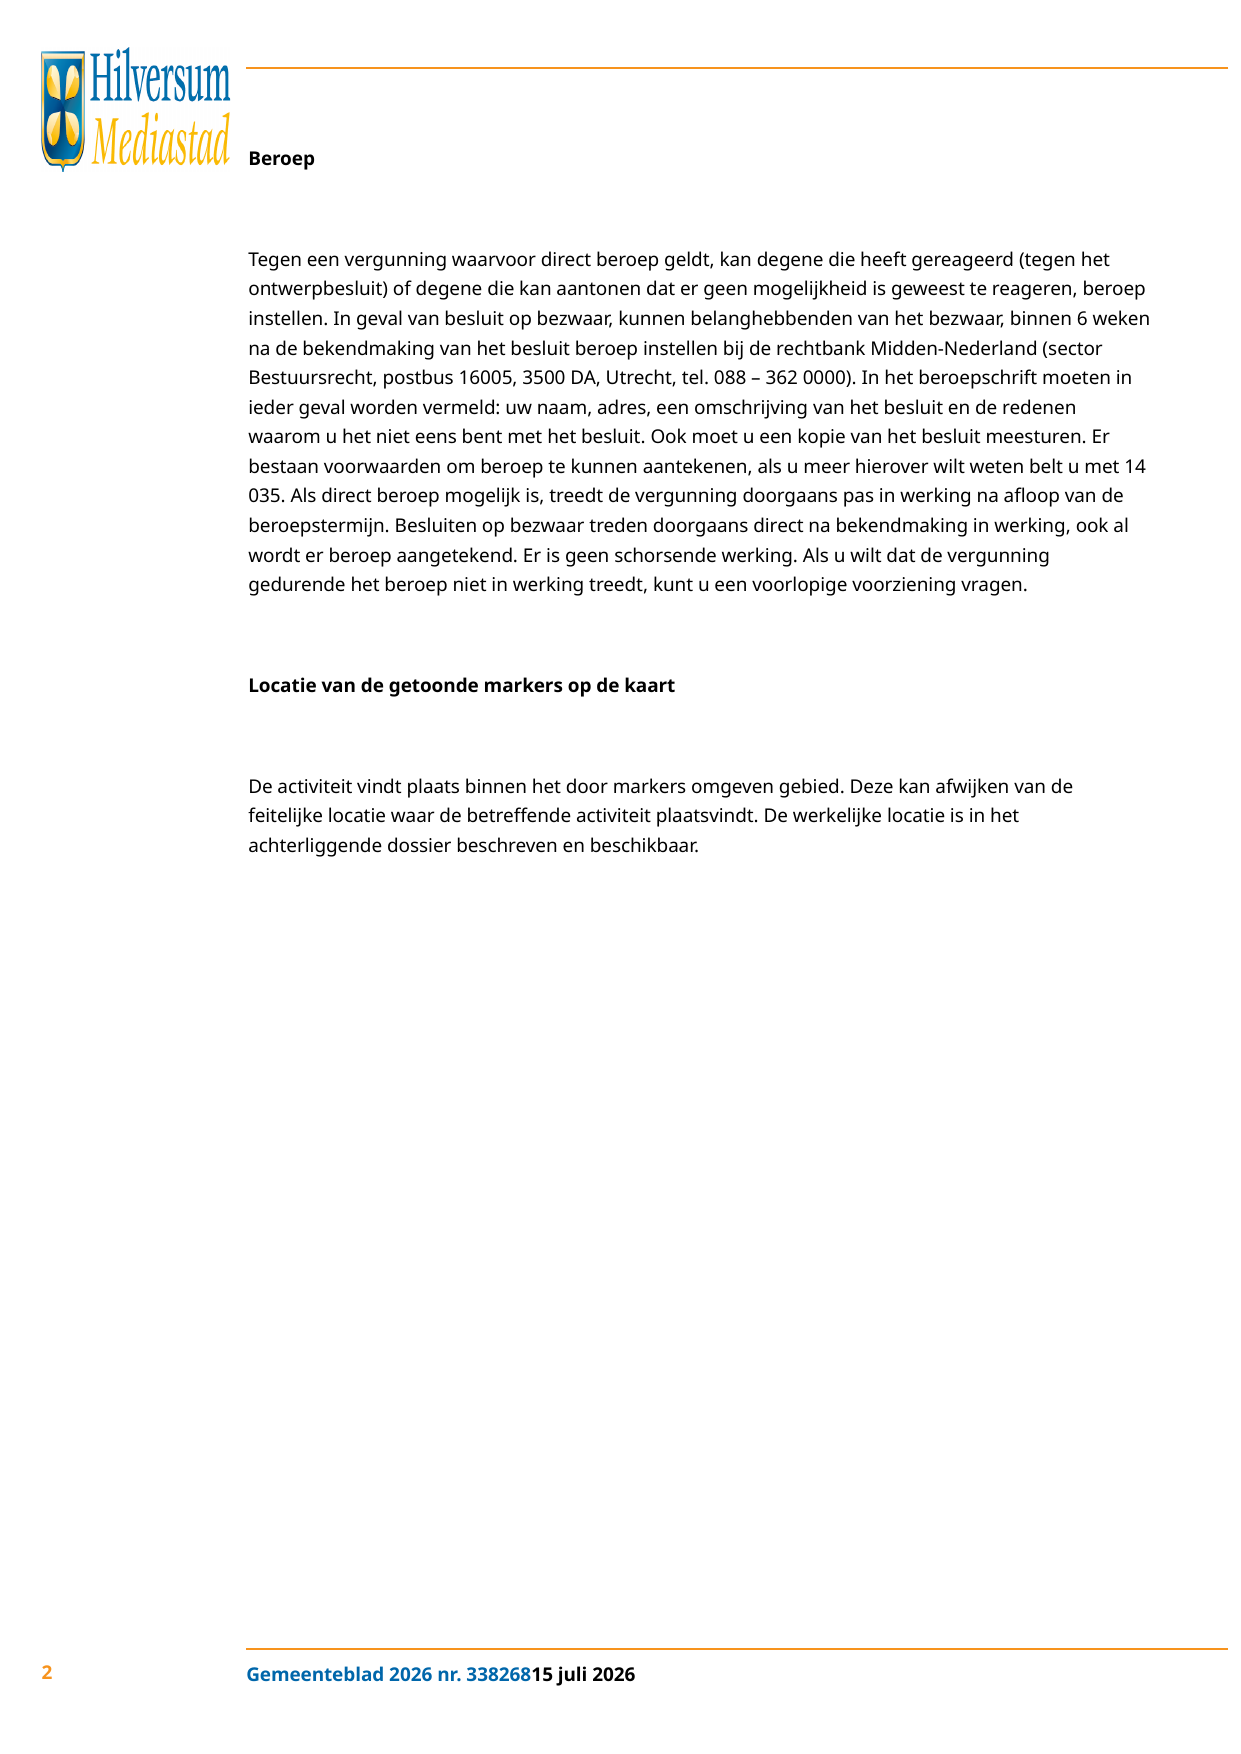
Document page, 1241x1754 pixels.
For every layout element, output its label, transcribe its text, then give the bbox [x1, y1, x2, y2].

picture [41, 47, 231, 172]
text De activiteit vindt plaats binnen het door markers omgeven gebied. Deze kan afwijken van de feitelijke locatie waar de betreffende activiteit plaatsvindt. De werkelijke locatie is in het achterliggende dossier beschreven en beschikbaar. [248, 773, 1152, 858]
text Locatie van de getoonde markers op de kaart [248, 672, 1152, 698]
text Tegen een vergunning waarvoor direct beroep geldt, kan degene die heeft gereageerd (tegen het ontwerpbesluit) of degene die kan aantonen dat er geen mogelijkheid is geweest te reageren, beroep instellen. In geval van besluit op bezwaar, kunnen belanghebbenden van het bezwaar, binnen 6 weken na de bekendmaking van het besluit beroep instellen bij de rechtbank Midden-Nederland (sector Bestuursrecht, postbus 16005, 3500 DA, Utrecht, tel. 088 – 362 0000). In het beroepschrift moeten in ieder geval worden vermeld: uw naam, adres, een omschrijving van het besluit en de redenen waarom u het niet eens bent met het besluit. Ook moet u een kopie van het besluit meesturen. Er bestaan voorwaarden om beroep te kunnen aantekenen, als u meer hierover wilt weten belt u met 14 035. Als direct beroep mogelijk is, treedt de vergunning doorgaans pas in werking na afloop van de beroepstermijn. Besluiten op bezwaar treden doorgaans direct na bekendmaking in werking, ook al wordt er beroep aangetekend. Er is geen schorsende werking. Als u wilt dat de vergunning gedurende het beroep niet in werking treedt, kunt u een voorlopige voorziening vragen. [248, 246, 1152, 597]
text Beroep [248, 145, 1152, 171]
